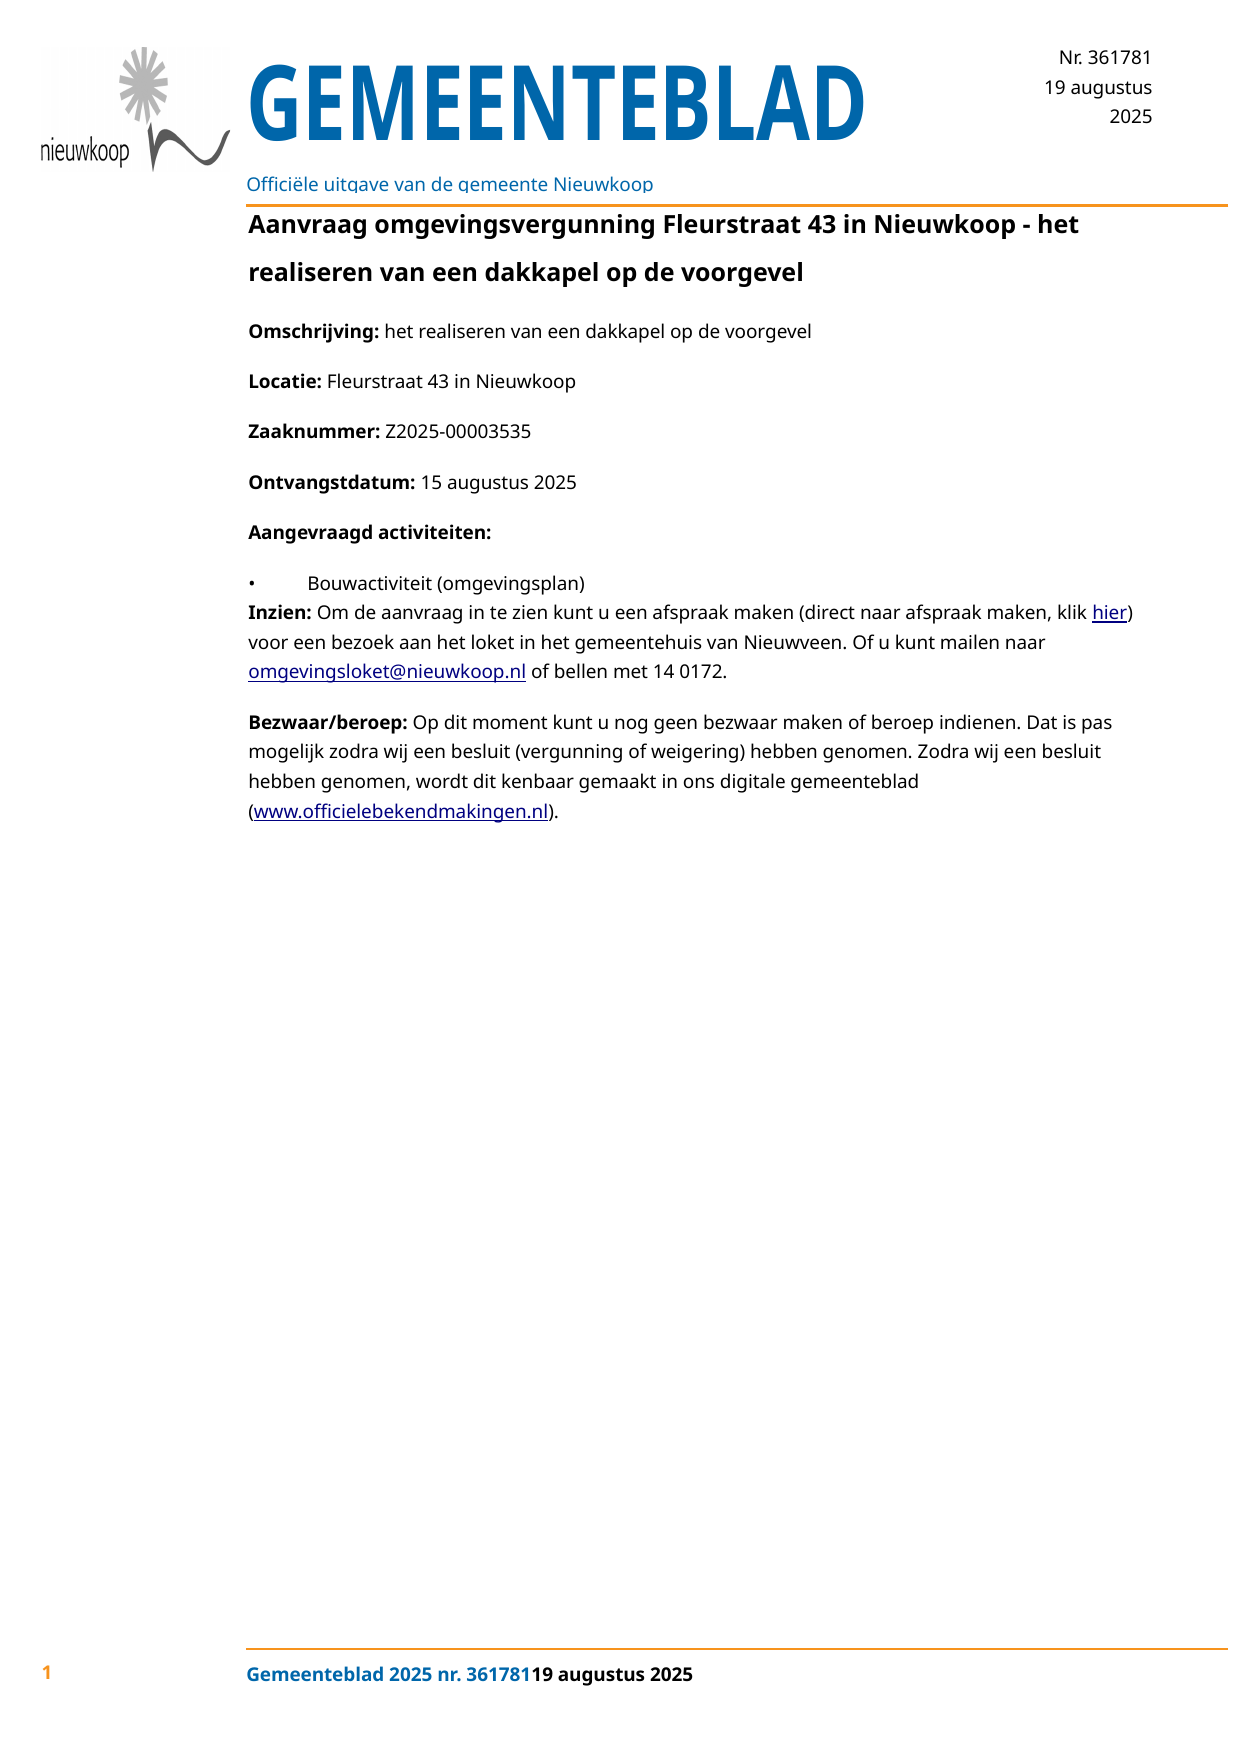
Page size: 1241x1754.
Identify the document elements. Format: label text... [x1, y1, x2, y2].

picture [41, 47, 231, 172]
text Aanvraag omgevingsvergunning Fleurstraat 43 in Nieuwkoop - het realiseren van een dakkapel op de voorgevel [248, 207, 1152, 288]
list Bouwactiviteit (omgevingsplan) [248, 570, 1152, 596]
text Inzien: Om de aanvraag in te zien kunt u een afspraak maken (direct naar afspraak maken, klik hier) voor een bezoek aan het loket in het gemeentehuis van Nieuwveen. Of u kunt mailen naar omgevingsloket@nieuwkoop.nl of bellen met 14 0172. [248, 599, 1152, 684]
text Ontvangstdatum: 15 augustus 2025 [248, 469, 1152, 495]
text Bezwaar/beroep: Op dit moment kunt u nog geen bezwaar maken of beroep indienen. Dat is pas mogelijk zodra wij een besluit (vergunning of weigering) hebben genomen. Zodra wij een besluit hebben genomen, wordt dit kenbaar gemaakt in ons digitale gemeenteblad (www.officielebekendmakingen.nl). [248, 709, 1152, 824]
text Aangevraagd activiteiten: [248, 519, 1152, 545]
text Omschrijving: het realiseren van een dakkapel op de voorgevel [248, 318, 1152, 344]
text Locatie: Fleurstraat 43 in Nieuwkoop [248, 368, 1152, 394]
text Zaaknummer: Z2025-00003535 [248, 419, 1152, 444]
